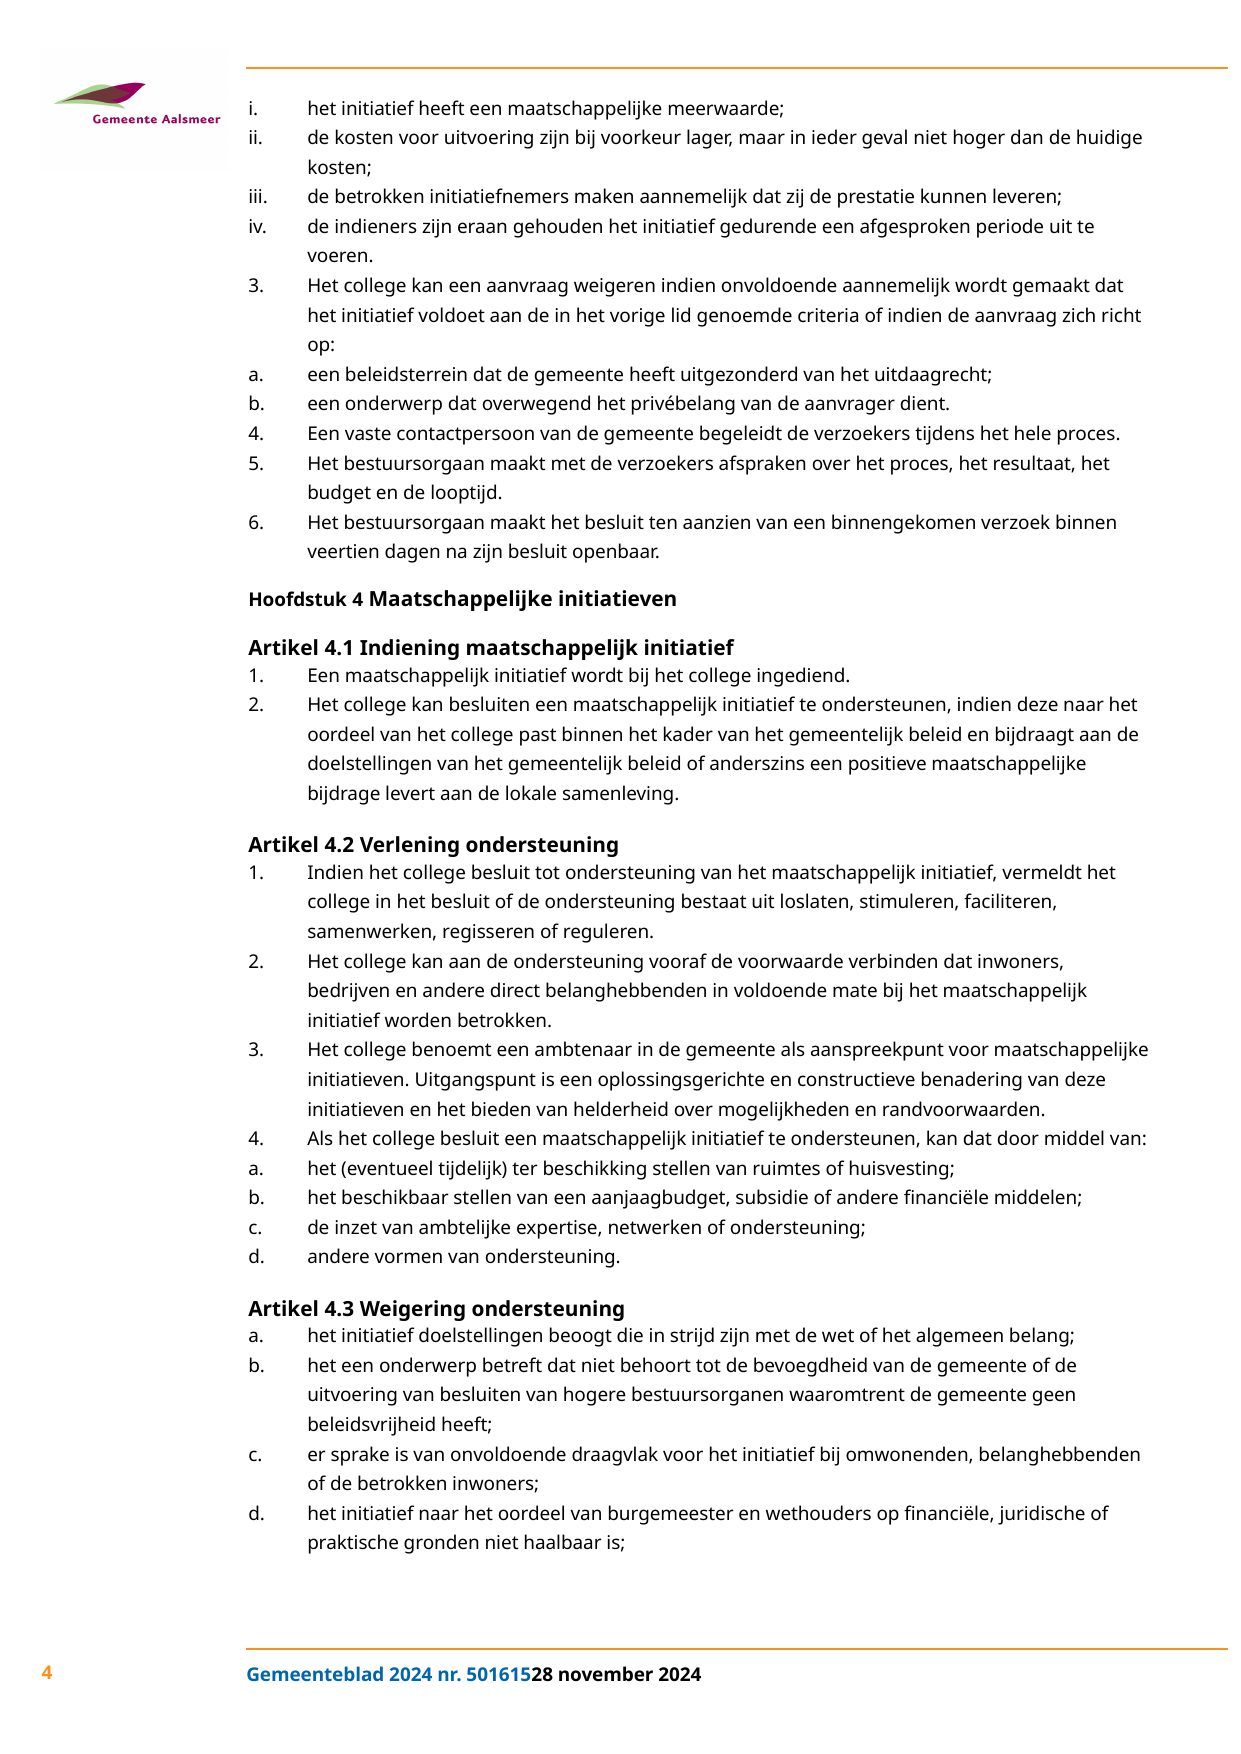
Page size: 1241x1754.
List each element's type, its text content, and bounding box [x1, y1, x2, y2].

list de indieners zijn eraan gehouden het initiatief gedurende een afgesproken periode uit te voeren. [248, 213, 1152, 268]
list Het college kan besluiten een maatschappelijk initiatief te ondersteunen, indien deze naar het oordeel van het college past binnen het kader van het gemeentelijk beleid en bijdraagt aan de doelstellingen van het gemeentelijk beleid of anderszins een positieve maatschappelijke bijdrage levert aan de lokale samenleving. [248, 691, 1152, 806]
list Indien het college besluit tot ondersteuning van het maatschappelijk initiatief, vermeldt het college in het besluit of de ondersteuning bestaat uit loslaten, stimuleren, faciliteren, samenwerken, regisseren of reguleren. [248, 859, 1152, 944]
picture [41, 47, 231, 172]
text Artikel 4.2 Verlening ondersteuning [248, 831, 1152, 859]
list een beleidsterrein dat de gemeente heeft uitgezonderd van het uitdaagrecht; [248, 361, 1152, 387]
list Het college kan aan de ondersteuning vooraf de voorwaarde verbinden dat inwoners, bedrijven en andere direct belanghebbenden in voldoende mate bij het maatschappelijk initiatief worden betrokken. [248, 948, 1152, 1033]
list een onderwerp dat overwegend het privébelang van de aanvrager dient. [248, 391, 1152, 416]
list Het bestuursorgaan maakt het besluit ten aanzien van een binnengekomen verzoek binnen veertien dagen na zijn besluit openbaar. [248, 509, 1152, 564]
list Een vaste contactpersoon van de gemeente begeleidt de verzoekers tijdens het hele proces. [248, 420, 1152, 446]
text Artikel 4.1 Indiening maatschappelijk initiatief [248, 633, 1152, 662]
list het initiatief doelstellingen beoogt die in strijd zijn met de wet of het algemeen belang; [248, 1322, 1152, 1348]
list het (eventueel tijdelijk) ter beschikking stellen van ruimtes of huisvesting; [248, 1155, 1152, 1181]
list de betrokken initiatiefnemers maken aannemelijk dat zij de prestatie kunnen leveren; [248, 183, 1152, 209]
list de kosten voor uitvoering zijn bij voorkeur lager, maar in ieder geval niet hoger dan de huidige kosten; [248, 124, 1152, 180]
text Artikel 4.3 Weigering ondersteuning [248, 1294, 1152, 1322]
list Als het college besluit een maatschappelijk initiatief te ondersteunen, kan dat door middel van: [248, 1125, 1152, 1151]
list er sprake is van onvoldoende draagvlak voor het initiatief bij omwonenden, belanghebbenden of de betrokken inwoners; [248, 1441, 1152, 1496]
list Het college kan een aanvraag weigeren indien onvoldoende aannemelijk wordt gemaakt dat het initiatief voldoet aan de in het vorige lid genoemde criteria of indien de aanvraag zich richt op: [248, 272, 1152, 357]
list de inzet van ambtelijke expertise, netwerken of ondersteuning; [248, 1214, 1152, 1240]
list het beschikbaar stellen van een aanjaagbudget, subsidie of andere financiële middelen; [248, 1184, 1152, 1210]
list het initiatief naar het oordeel van burgemeester en wethouders op financiële, juridische of praktische gronden niet haalbaar is; [248, 1500, 1152, 1555]
text Hoofdstuk 4 Maatschappelijke initiatieven [248, 584, 1152, 613]
list Het bestuursorgaan maakt met de verzoekers afspraken over het proces, het resultaat, het budget en de looptijd. [248, 450, 1152, 505]
list Het college benoemt een ambtenaar in de gemeente als aanspreekpunt voor maatschappelijke initiatieven. Uitgangspunt is een oplossingsgerichte en constructieve benadering van deze initiatieven en het bieden van helderheid over mogelijkheden en randvoorwaarden. [248, 1037, 1152, 1121]
list het een onderwerp betreft dat niet behoort tot de bevoegdheid van de gemeente of de uitvoering van besluiten van hogere bestuursorganen waaromtrent de gemeente geen beleidsvrijheid heeft; [248, 1352, 1152, 1437]
list het initiatief heeft een maatschappelijke meerwaarde; [248, 95, 1152, 121]
list andere vormen van ondersteuning. [248, 1244, 1152, 1269]
list Een maatschappelijk initiatief wordt bij het college ingediend. [248, 662, 1152, 688]
